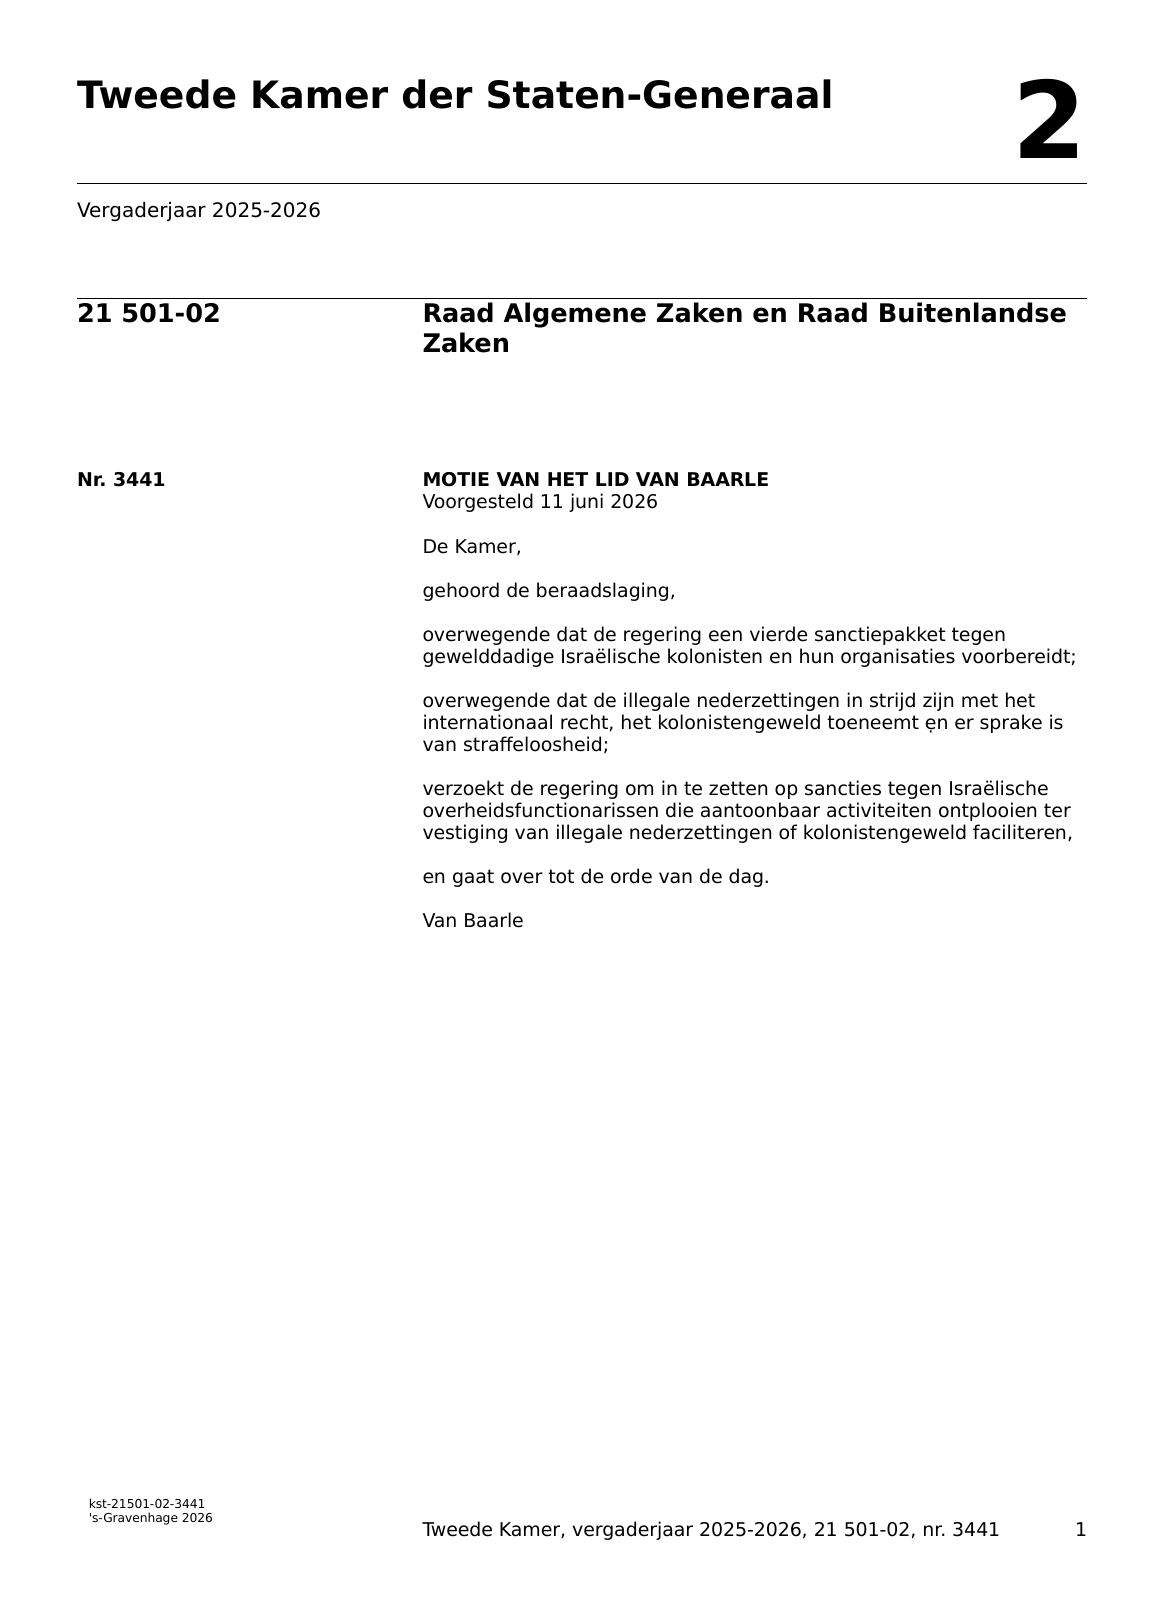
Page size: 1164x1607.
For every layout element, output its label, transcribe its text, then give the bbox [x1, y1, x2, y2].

text overwegende dat de illegale nederzettingen in strijd zijn met het internationaal recht, het kolonistengeweld toeneemt ẹn er sprake is van straffeloosheid; [422, 690, 1087, 756]
table_header 2 [886, 59, 1087, 183]
text De Kamer, [422, 536, 1087, 557]
text Van Baarle [422, 910, 1087, 932]
text gehoord de beraadslaging, [422, 580, 1087, 602]
subtitle Nr. 3441 MOTIE VAN HET LID VAN BAARLE [77, 469, 1087, 491]
text Voorgesteld 11 juni 2026 [422, 491, 1087, 513]
subtitle 21 501-02 Raad Algemene Zaken en Raad Buitenlandse Zaken [77, 299, 1087, 358]
text verzoekt de regering om in te zetten op sancties tegen Israëlische overheidsfunctionarissen die aantoonbaar activiteiten ontplooien ter vestiging van illegale nederzettingen of kolonistengeweld faciliteren, [422, 778, 1087, 844]
text 's-Gravenhage 2026 [88, 1511, 323, 1525]
text en gaat over tot de orde van de dag. [422, 866, 1087, 888]
text kst-21501-02-3441 [88, 1497, 323, 1511]
table_cell Vergaderjaar 2025-2026 [77, 184, 1087, 298]
text overwegende dat de regering een vierde sanctiepakket tegen gewelddadige Israëlische kolonisten en hun organisaties voorbereidt; [422, 624, 1087, 668]
table_header Tweede Kamer der Staten-Generaal [77, 59, 886, 183]
